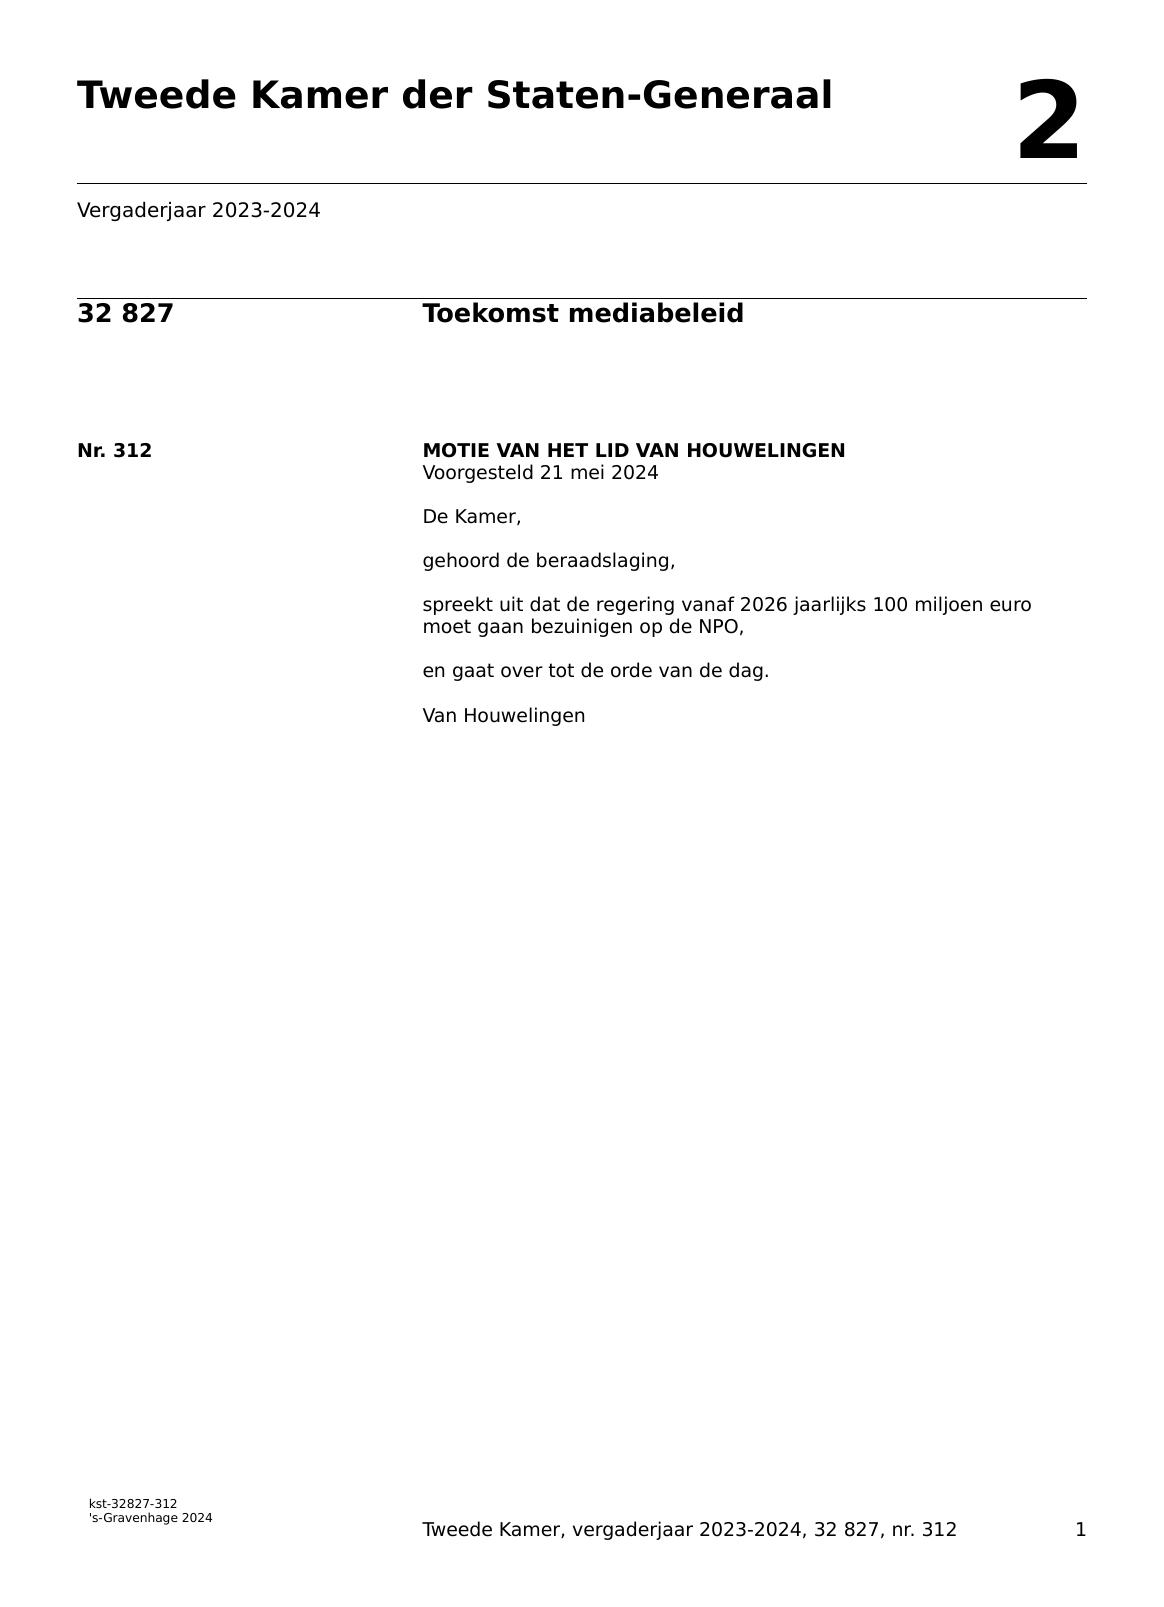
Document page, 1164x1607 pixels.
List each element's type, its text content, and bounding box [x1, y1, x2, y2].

text 's-Gravenhage 2024 [88, 1511, 323, 1525]
subtitle 32 827 Toekomst mediabeleid [77, 299, 1087, 329]
text kst-32827-312 [88, 1497, 323, 1511]
text Van Houwelingen [422, 704, 1087, 726]
table_header Tweede Kamer der Staten-Generaal [77, 59, 886, 183]
subtitle Nr. 312 MOTIE VAN HET LID VAN HOUWELINGEN [77, 440, 1087, 462]
text gehoord de beraadslaging, [422, 550, 1087, 572]
table_header 2 [886, 59, 1087, 183]
text De Kamer, [422, 506, 1087, 528]
text spreekt uit dat de regering vanaf 2026 jaarlijks 100 miljoen euro moet gaan bezuinigen op de NPO, [422, 594, 1087, 638]
text Voorgesteld 21 mei 2024 [422, 462, 1087, 484]
table_cell Vergaderjaar 2023-2024 [77, 184, 1087, 298]
text en gaat over tot de orde van de dag. [422, 660, 1087, 682]
